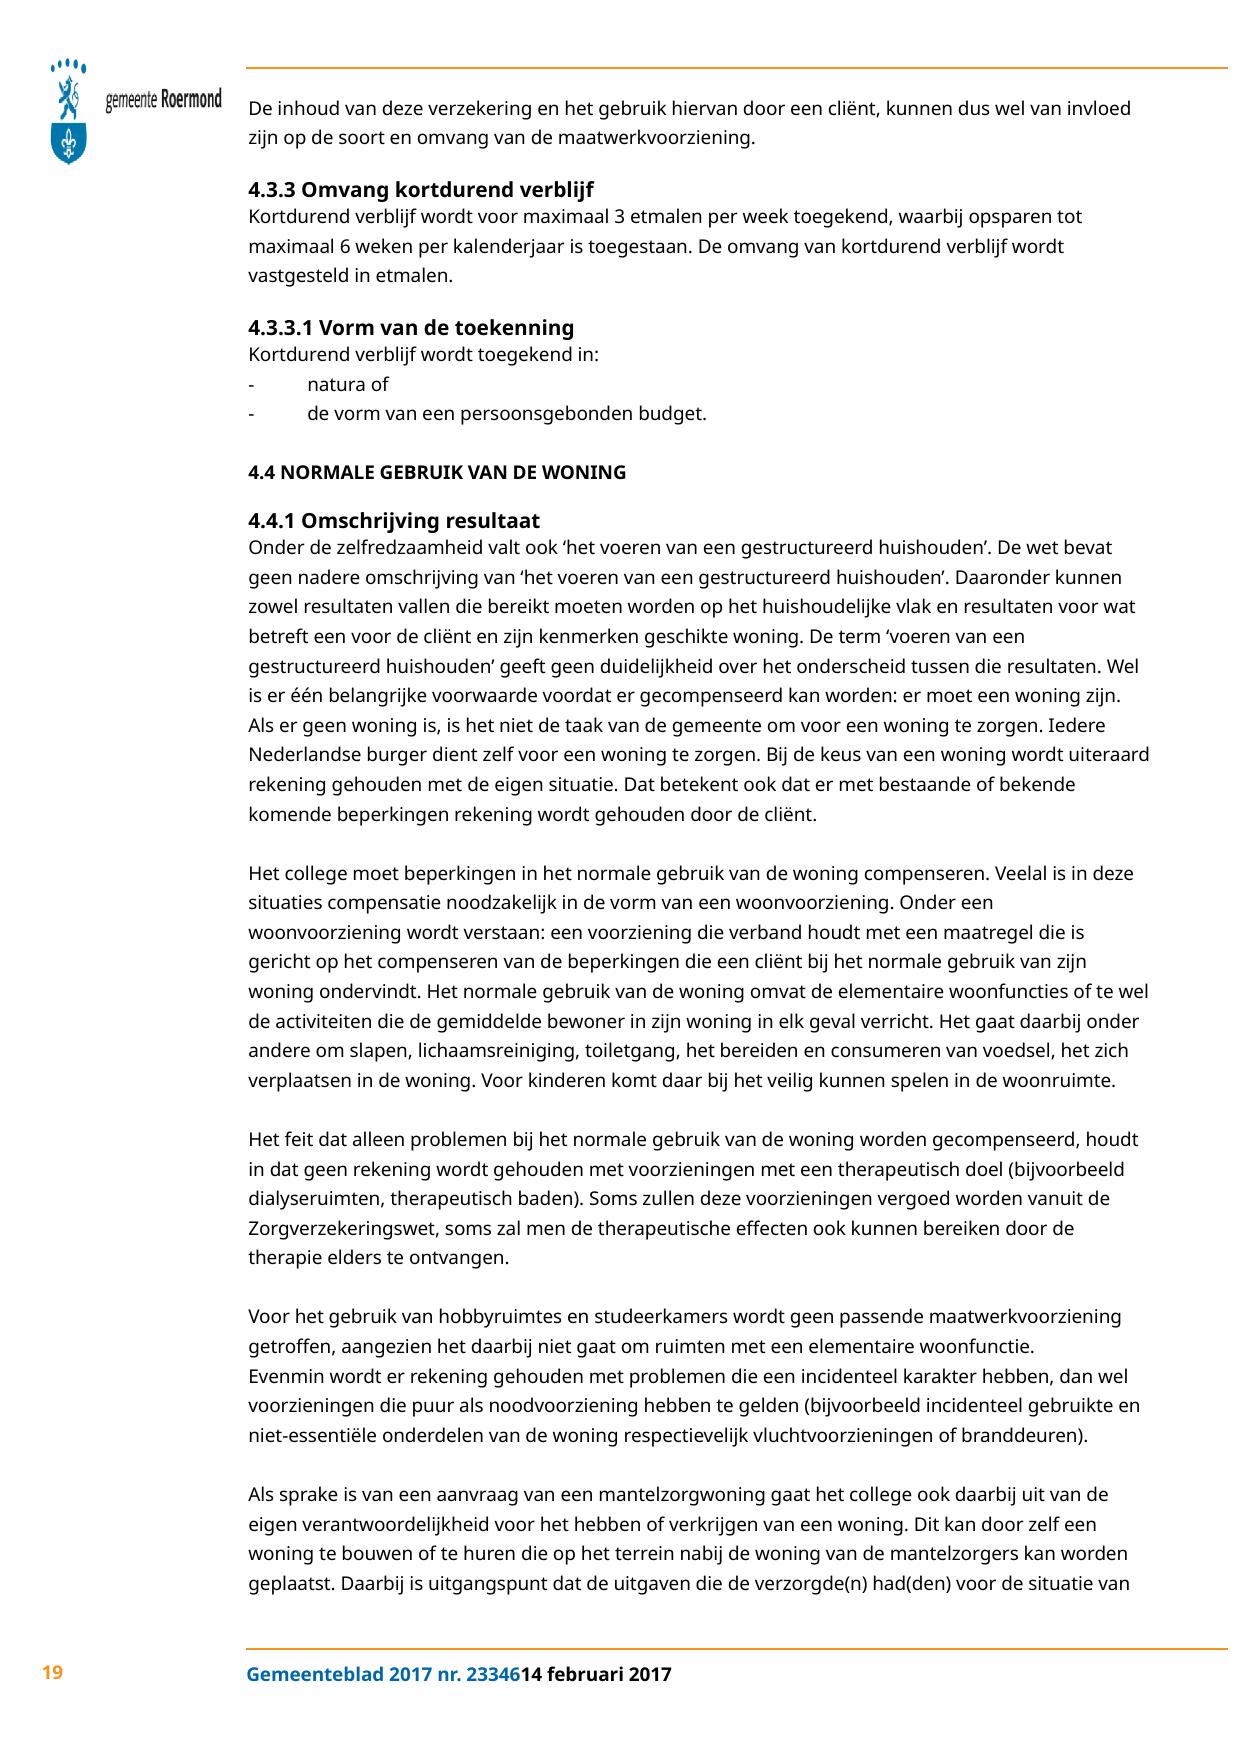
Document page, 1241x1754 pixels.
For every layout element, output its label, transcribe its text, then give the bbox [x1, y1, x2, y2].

text Voor het gebruik van hobbyruimtes en studeerkamers wordt geen passende maatwerkvoorziening getroffen, aangezien het daarbij niet gaat om ruimten met een elementaire woonfunctie. [248, 1304, 1152, 1359]
text 4.4.1 Omschrijving resultaat [248, 506, 1152, 534]
text Als sprake is van een aanvraag van een mantelzorgwoning gaat het college ook daarbij uit van de eigen verantwoordelijkheid voor het hebben of verkrijgen van een woning. Dit kan door zelf een woning te bouwen of te huren die op het terrein nabij de woning van de mantelzorgers kan worden geplaatst. Daarbij is uitgangspunt dat de uitgaven die de verzorgde(n) had(den) voor de situatie van [248, 1481, 1152, 1596]
text Kortdurend verblijf wordt voor maximaal 3 etmalen per week toegekend, waarbij opsparen tot maximaal 6 weken per kalenderjaar is toegestaan. De omvang van kortdurend verblijf wordt vastgesteld in etmalen. [248, 203, 1152, 288]
list de vorm van een persoonsgebonden budget. [248, 400, 1152, 426]
text Het college moet beperkingen in het normale gebruik van de woning compenseren. Veelal is in deze situaties compensatie noodzakelijk in de vorm van een woonvoorziening. Onder een woonvoorziening wordt verstaan: een voorziening die verband houdt met een maatregel die is gericht op het compenseren van de beperkingen die een cliënt bij het normale gebruik van zijn woning ondervindt. Het normale gebruik van de woning omvat de elementaire woonfuncties of te wel de activiteiten die de gemiddelde bewoner in zijn woning in elk geval verricht. Het gaat daarbij onder andere om slapen, lichaamsreiniging, toiletgang, het bereiden en consumeren van voedsel, het zich verplaatsen in de woning. Voor kinderen komt daar bij het veilig kunnen spelen in de woonruimte. [248, 860, 1152, 1093]
text Kortdurend verblijf wordt toegekend in: [248, 341, 1152, 367]
text Het feit dat alleen problemen bij het normale gebruik van de woning worden gecompenseerd, houdt in dat geen rekening wordt gehouden met voorzieningen met een therapeutisch doel (bijvoorbeeld dialyseruimten, therapeutisch baden). Soms zullen deze voorzieningen vergoed worden vanuit de Zorgverzekeringswet, soms zal men de therapeutische effecten ook kunnen bereiken door de therapie elders te ontvangen. [248, 1126, 1152, 1270]
text Evenmin wordt er rekening gehouden met problemen die een incidenteel karakter hebben, dan wel voorzieningen die puur als noodvoorziening hebben te gelden (bijvoorbeeld incidenteel gebruikte en niet-essentiële onderdelen van de woning respectievelijk vluchtvoorzieningen of branddeuren). [248, 1363, 1152, 1448]
text 4.3.3 Omvang kortdurend verblijf [248, 175, 1152, 203]
text 4.4 NORMALE GEBRUIK VAN DE WONING [248, 459, 1152, 485]
text De inhoud van deze verzekering en het gebruik hiervan door een cliënt, kunnen dus wel van invloed zijn op de soort en omvang van de maatwerkvoorziening. [248, 95, 1152, 150]
text 4.3.3.1 Vorm van de toekenning [248, 313, 1152, 341]
list natura of [248, 371, 1152, 397]
picture [41, 47, 231, 172]
text Onder de zelfredzaamheid valt ook ‘het voeren van een gestructureerd huishouden’. De wet bevat geen nadere omschrijving van ‘het voeren van een gestructureerd huishouden’. Daaronder kunnen zowel resultaten vallen die bereikt moeten worden op het huishoudelijke vlak en resultaten voor wat betreft een voor de cliënt en zijn kenmerken geschikte woning. De term ‘voeren van een gestructureerd huishouden’ geeft geen duidelijkheid over het onderscheid tussen die resultaten. Wel is er één belangrijke voorwaarde voordat er gecompenseerd kan worden: er moet een woning zijn. Als er geen woning is, is het niet de taak van de gemeente om voor een woning te zorgen. Iedere Nederlandse burger dient zelf voor een woning te zorgen. Bij de keus van een woning wordt uiteraard rekening gehouden met de eigen situatie. Dat betekent ook dat er met bestaande of bekende komende beperkingen rekening wordt gehouden door de cliënt. [248, 534, 1152, 827]
